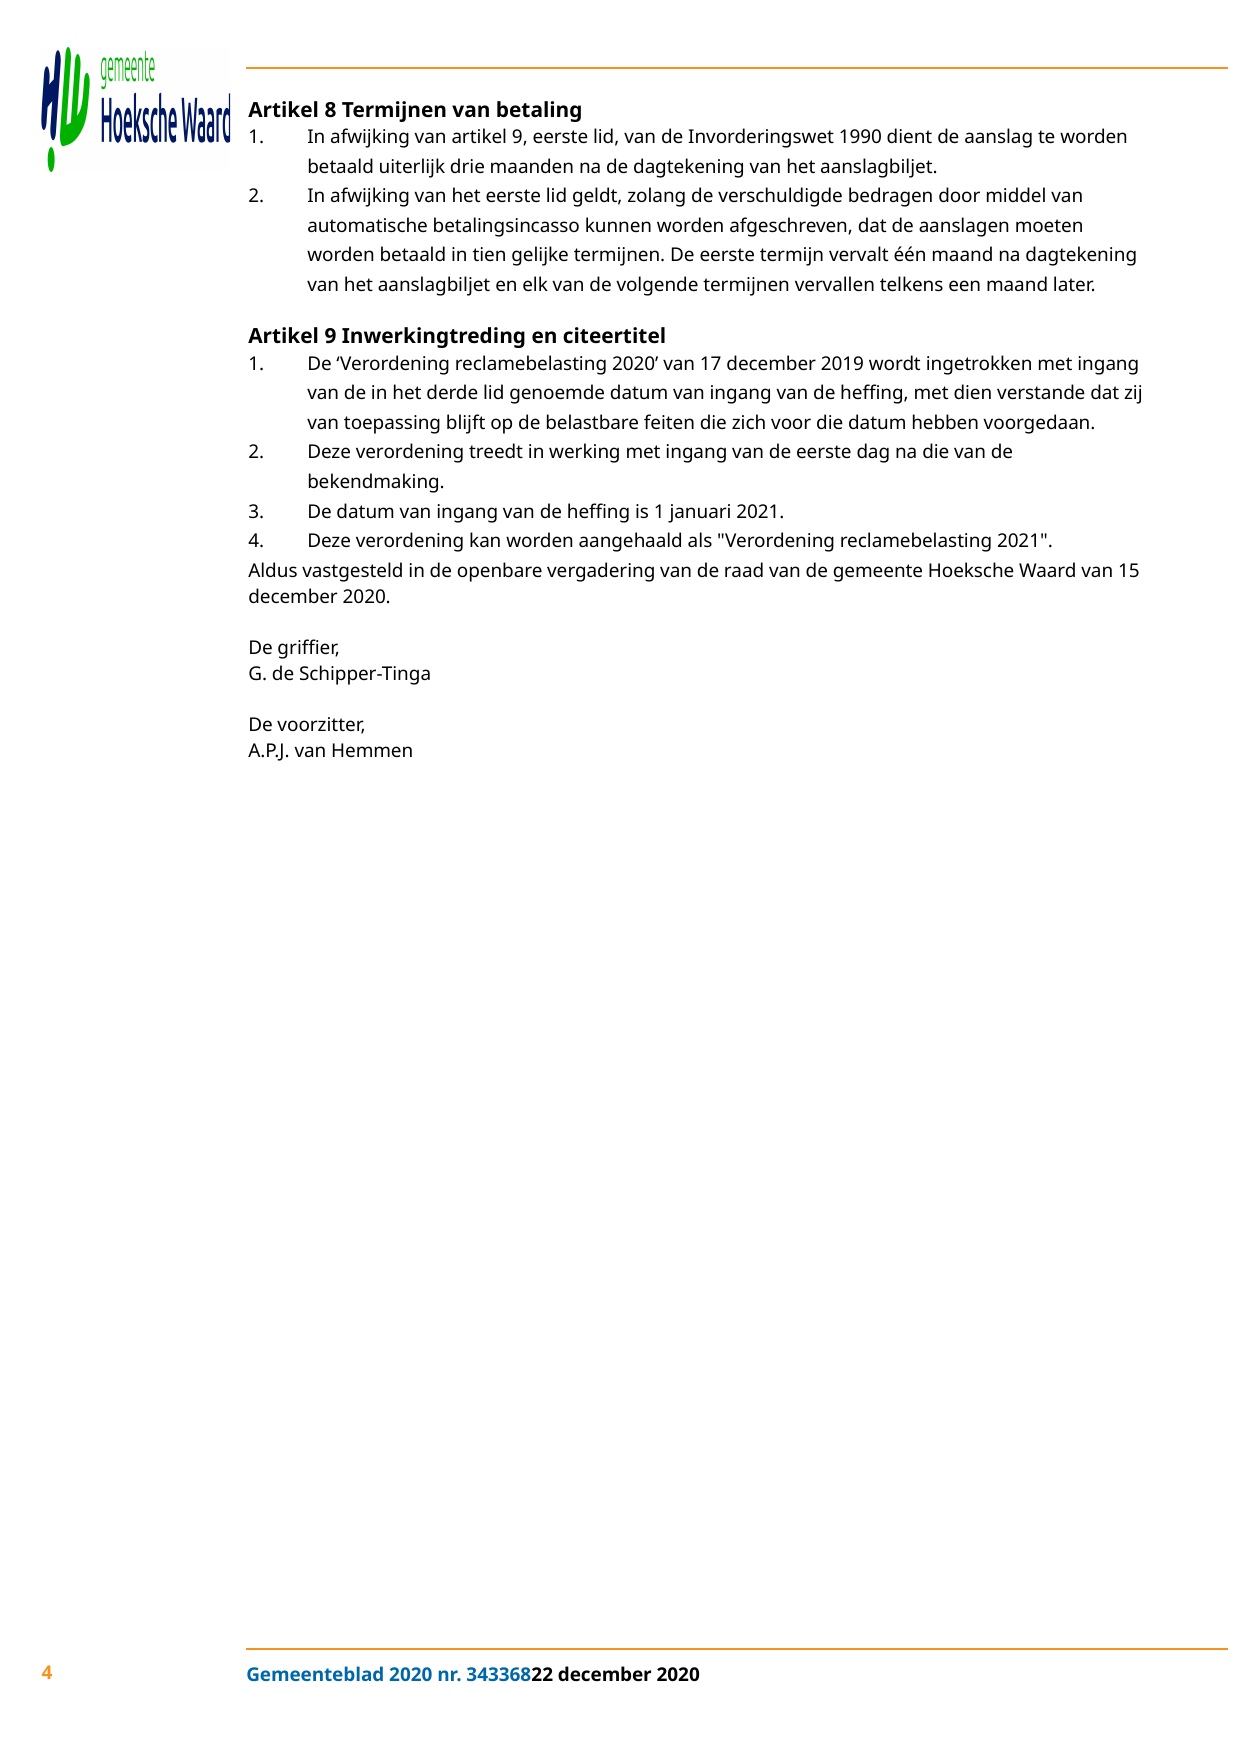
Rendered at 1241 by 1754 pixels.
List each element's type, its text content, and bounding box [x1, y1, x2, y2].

list In afwijking van het eerste lid geldt, zolang de verschuldigde bedragen door middel van automatische betalingsincasso kunnen worden afgeschreven, dat de aanslagen moeten worden betaald in tien gelijke termijnen. De eerste termijn vervalt één maand na dagtekening van het aanslagbiljet en elk van de volgende termijnen vervallen telkens een maand later. [248, 182, 1152, 297]
list De ‘Verordening reclamebelasting 2020’ van 17 december 2019 wordt ingetrokken met ingang van de in het derde lid genoemde datum van ingang van de heffing, met dien verstande dat zij van toepassing blijft op de belastbare feiten die zich voor die datum hebben voorgedaan. [248, 350, 1152, 435]
text De griffier, [248, 634, 1152, 660]
text Artikel 8 Termijnen van betaling [248, 95, 1152, 123]
text G. de Schipper-Tinga [248, 660, 1152, 686]
list De datum van ingang van de heffing is 1 januari 2021. [248, 498, 1152, 524]
text A.P.J. van Hemmen [248, 737, 1152, 763]
text De voorzitter, [248, 711, 1152, 737]
text Aldus vastgesteld in de openbare vergadering van de raad van de gemeente Hoeksche Waard van 15 december 2020. [248, 557, 1152, 608]
list Deze verordening kan worden aangehaald als "Verordening reclamebelasting 2021". [248, 527, 1152, 553]
text Artikel 9 Inwerkingtreding en citeertitel [248, 322, 1152, 350]
list In afwijking van artikel 9, eerste lid, van de Invorderingswet 1990 dient de aanslag te worden betaald uiterlijk drie maanden na de dagtekening van het aanslagbiljet. [248, 123, 1152, 178]
picture [41, 47, 231, 172]
list Deze verordening treedt in werking met ingang van de eerste dag na die van de bekendmaking. [248, 439, 1152, 494]
